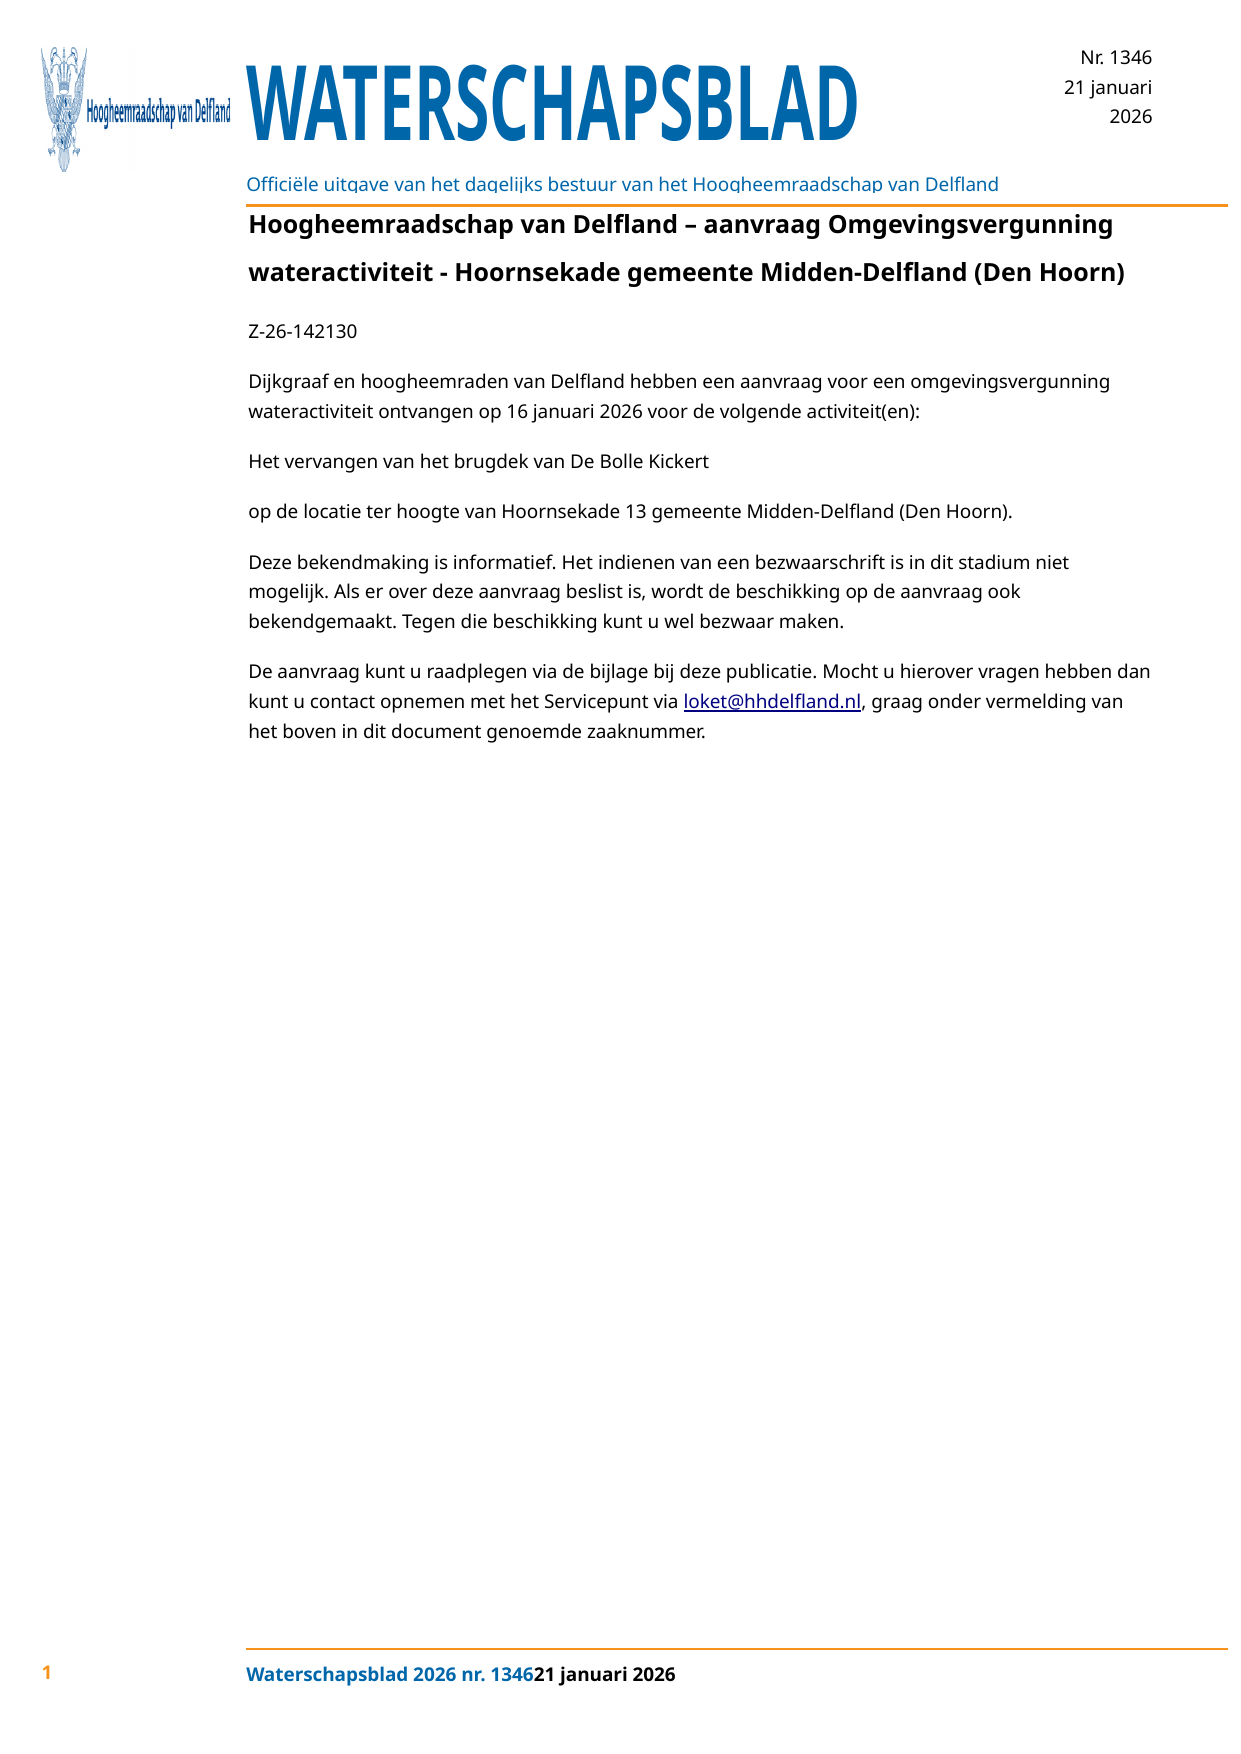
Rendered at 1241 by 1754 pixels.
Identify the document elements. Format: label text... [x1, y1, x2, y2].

text Z-26-142130 [248, 318, 1152, 344]
text Het vervangen van het brugdek van De Bolle Kickert [248, 448, 1152, 474]
picture [41, 47, 231, 172]
text op de locatie ter hoogte van Hoornsekade 13 gemeente Midden-Delfland (Den Hoorn). [248, 499, 1152, 524]
text Hoogheemraadschap van Delfland – aanvraag Omgevingsvergunning wateractiviteit - Hoornsekade gemeente Midden-Delfland (Den Hoorn) [248, 207, 1152, 288]
text Deze bekendmaking is informatief. Het indienen van een bezwaarschrift is in dit stadium niet mogelijk. Als er over deze aanvraag beslist is, wordt de beschikking op de aanvraag ook bekendgemaakt. Tegen die beschikking kunt u wel bezwaar maken. [248, 549, 1152, 634]
text Dijkgraaf en hoogheemraden van Delfland hebben een aanvraag voor een omgevingsvergunning wateractiviteit ontvangen op 16 januari 2026 voor de volgende activiteit(en): [248, 368, 1152, 424]
text De aanvraag kunt u raadplegen via de bijlage bij deze publicatie. Mocht u hierover vragen hebben dan kunt u contact opnemen met het Servicepunt via loket@hhdelfland.nl, graag onder vermelding van het boven in dit document genoemde zaaknummer. [248, 659, 1152, 744]
